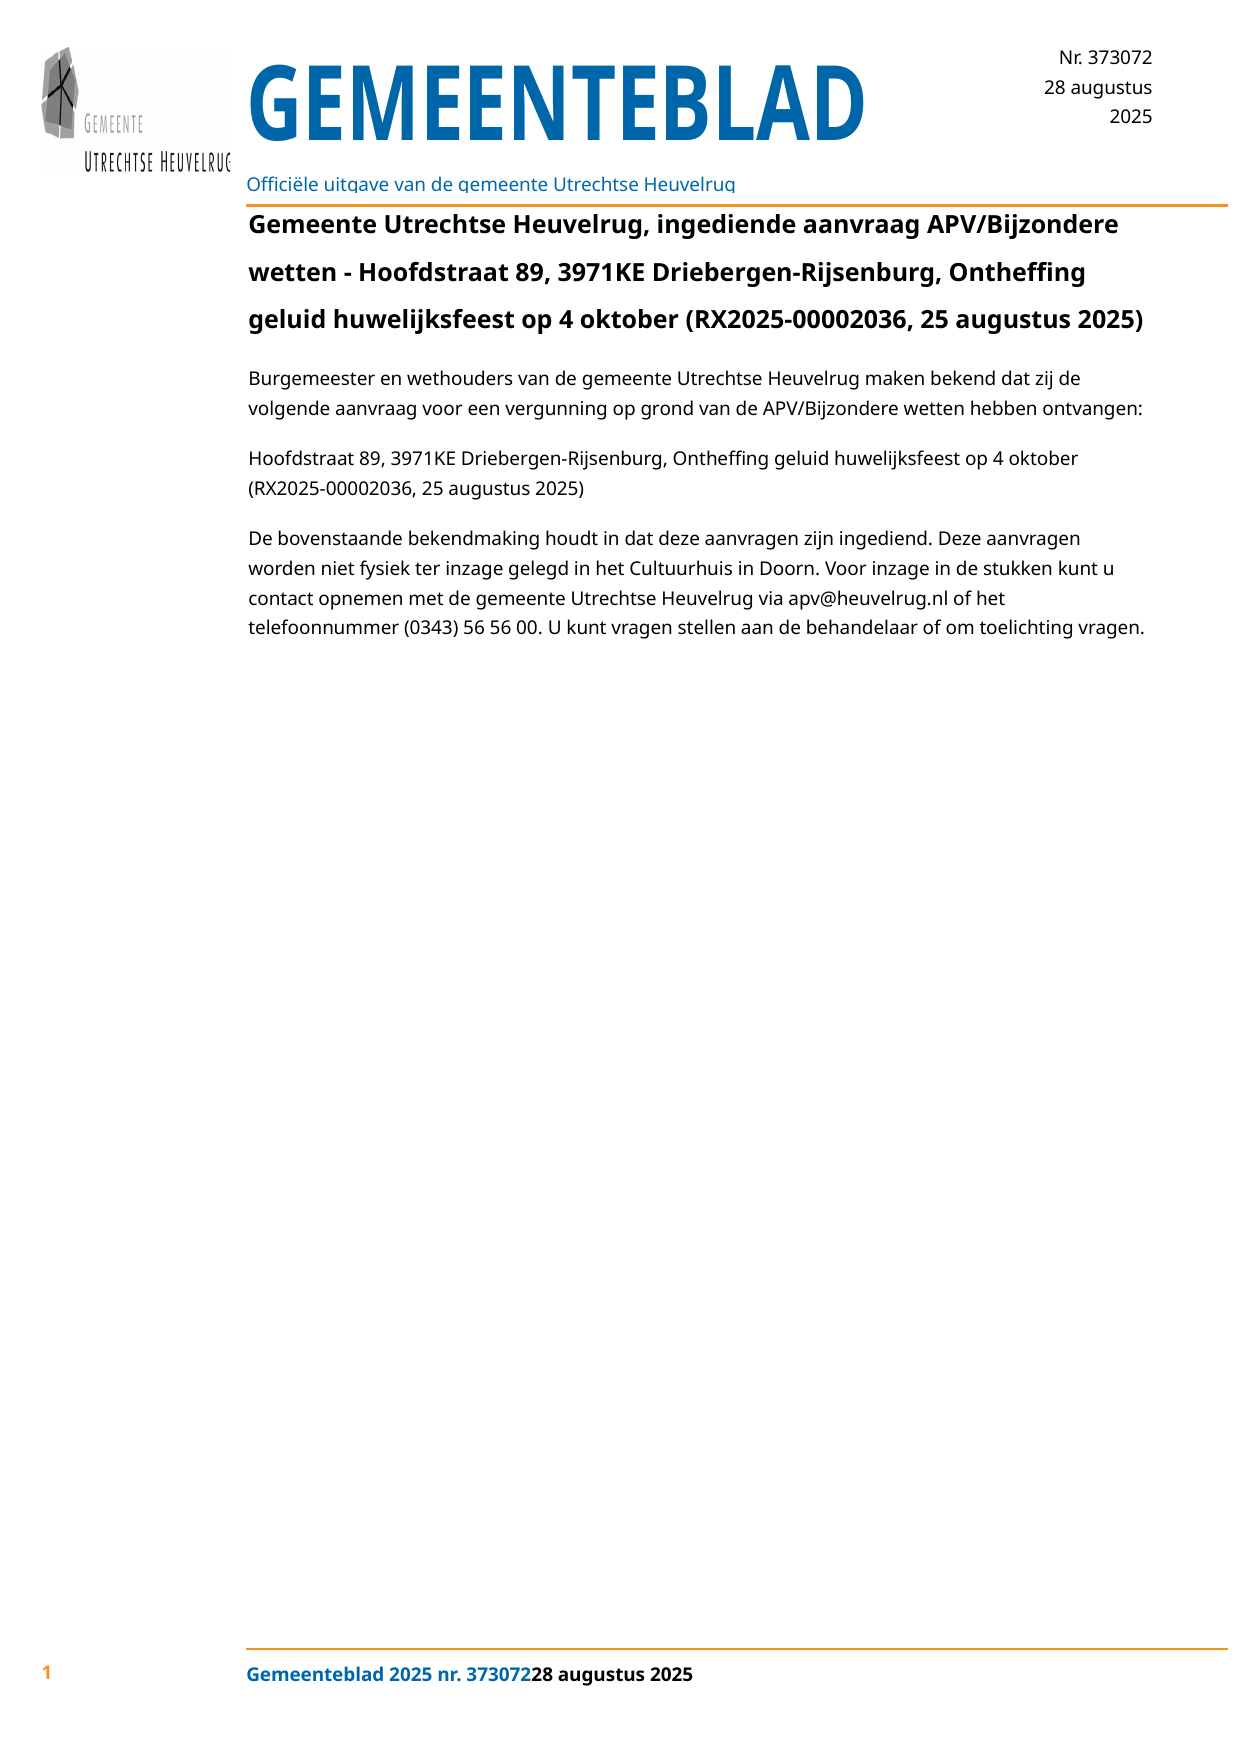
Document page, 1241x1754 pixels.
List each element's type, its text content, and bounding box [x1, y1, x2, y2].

text Hoofdstraat 89, 3971KE Driebergen-Rijsenburg, Ontheffing geluid huwelijksfeest op 4 oktober (RX2025-00002036, 25 augustus 2025) [248, 446, 1152, 501]
picture [41, 47, 231, 172]
text De bovenstaande bekendmaking houdt in dat deze aanvragen zijn ingediend. Deze aanvragen worden niet fysiek ter inzage gelegd in het Cultuurhuis in Doorn. Voor inzage in de stukken kunt u contact opnemen met de gemeente Utrechtse Heuvelrug via apv@heuvelrug.nl of het telefoonnummer (0343) 56 56 00. U kunt vragen stellen aan de behandelaar of om toelichting vragen. [248, 526, 1152, 640]
text Gemeente Utrechtse Heuvelrug, ingediende aanvraag APV/Bijzondere wetten - Hoofdstraat 89, 3971KE Driebergen-Rijsenburg, Ontheffing geluid huwelijksfeest op 4 oktober (RX2025-00002036, 25 augustus 2025) [248, 207, 1152, 336]
text Burgemeester en wethouders van de gemeente Utrechtse Heuvelrug maken bekend dat zij de volgende aanvraag voor een vergunning op grond van de APV/Bijzondere wetten hebben ontvangen: [248, 366, 1152, 421]
